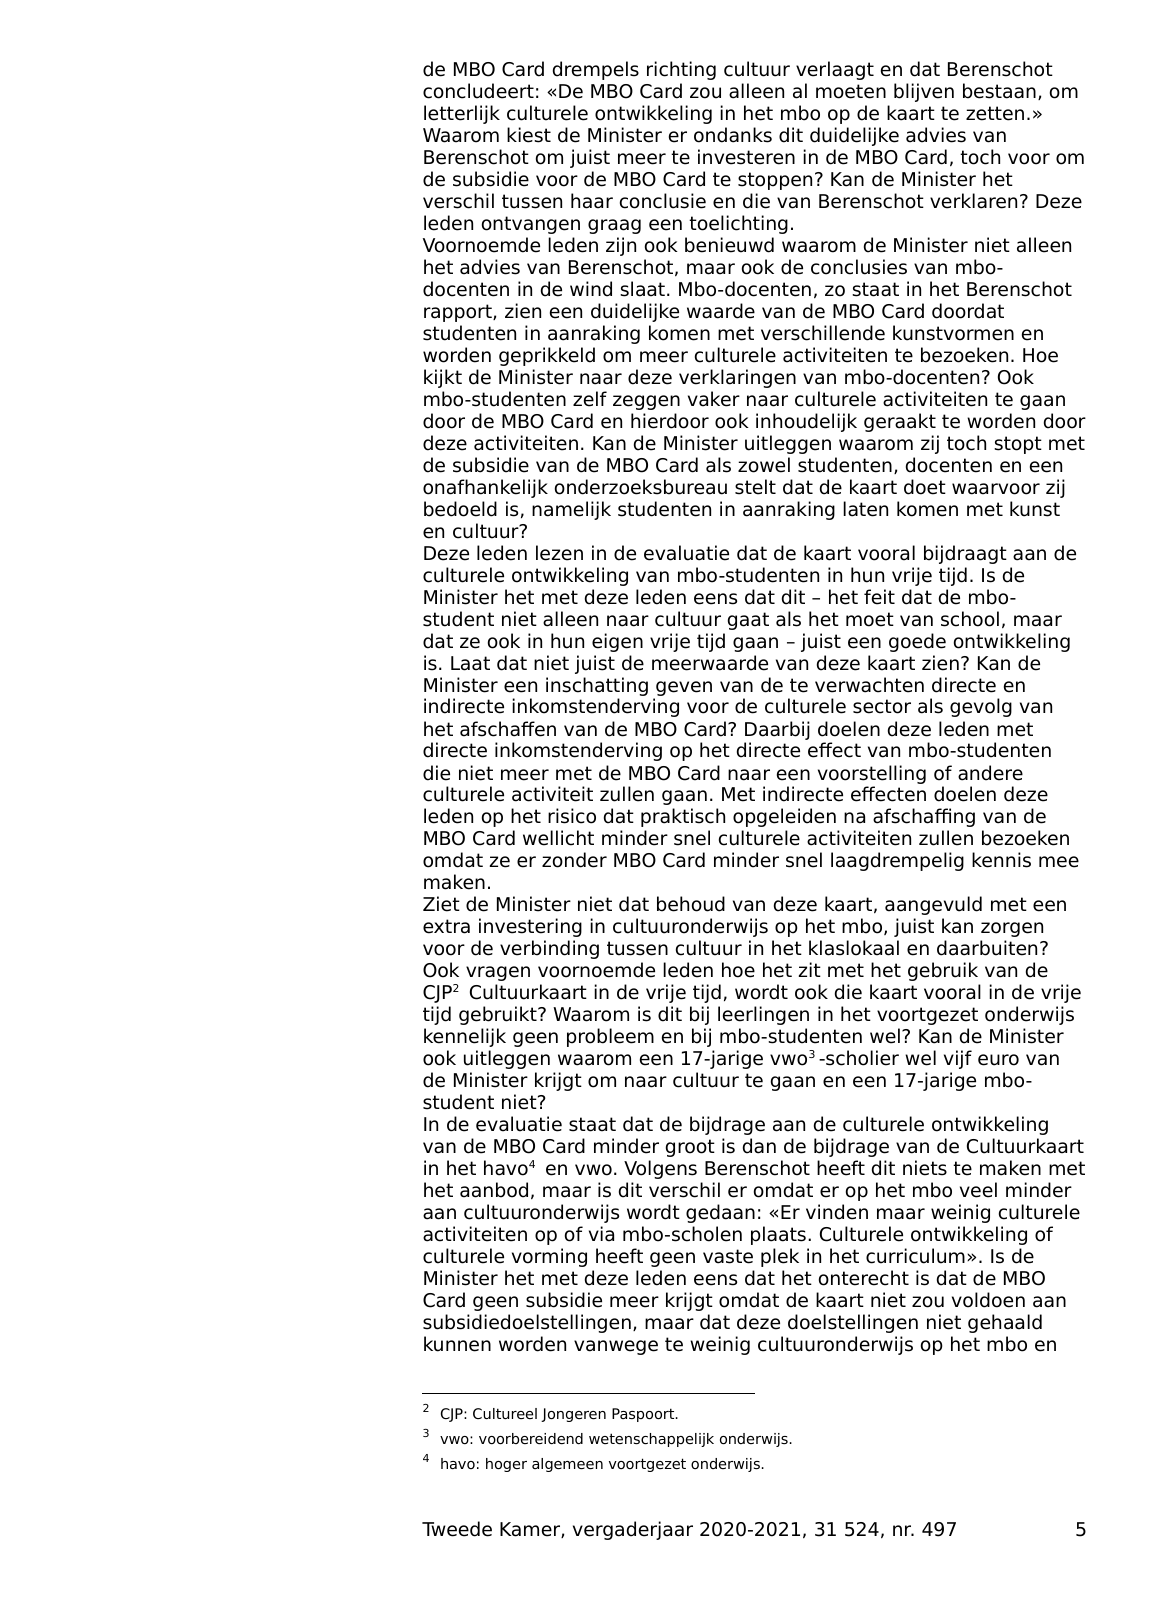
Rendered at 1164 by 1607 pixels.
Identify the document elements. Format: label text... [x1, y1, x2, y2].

text Voornoemde leden zijn ook benieuwd waarom de Minister niet alleen het advies van Berenschot, maar ook de conclusies van mbo-docenten in de wind slaat. Mbo-docenten, zo staat in het Berenschot rapport, zien een duidelijke waarde van de MBO Card doordat studenten in aanraking komen met verschillende kunstvormen en worden geprikkeld om meer culturele activiteiten te bezoeken. Hoe kijkt de Minister naar deze verklaringen van mbo-docenten? Ook mbo-studenten zelf zeggen vaker naar culturele activiteiten te gaan door de MBO Card en hierdoor ook inhoudelijk geraakt te worden door deze activiteiten. Kan de Minister uitleggen waarom zij toch stopt met de subsidie van de MBO Card als zowel studenten, docenten en een onafhankelijk onderzoeksbureau stelt dat de kaart doet waarvoor zij bedoeld is, namelijk studenten in aanraking laten komen met kunst en cultuur? [422, 235, 1087, 543]
text In de evaluatie staat dat de bijdrage aan de culturele ontwikkeling van de MBO Card minder groot is dan de bijdrage van de Cultuurkaart in het havo en vwo. Volgens Berenschot heeft dit niets te maken met het aanbod, maar is dit verschil er omdat er op het mbo veel minder aan cultuuronderwijs wordt gedaan: «Er vinden maar weinig culturele activiteiten op of via mbo-scholen plaats. Culturele ontwikkeling of culturele vorming heeft geen vaste plek in het curriculum». Is de Minister het met deze leden eens dat het onterecht is dat de MBO Card geen subsidie meer krijgt omdat de kaart niet zou voldoen aan subsidiedoelstellingen, maar dat deze doelstellingen niet gehaald kunnen worden vanwege te weinig cultuuronderwijs op het mbo en [422, 1114, 1087, 1356]
text CJP: Cultureel Jongeren Paspoort. [422, 1402, 1087, 1424]
text Ziet de Minister niet dat behoud van deze kaart, aangevuld met een extra investering in cultuuronderwijs op het mbo, juist kan zorgen voor de verbinding tussen cultuur in het klaslokaal en daarbuiten? Ook vragen voornoemde leden hoe het zit met het gebruik van de CJP Cultuurkaart in de vrije tijd, wordt ook die kaart vooral in de vrije tijd gebruikt? Waarom is dit bij leerlingen in het voortgezet onderwijs kennelijk geen probleem en bij mbo-studenten wel? Kan de Minister ook uitleggen waarom een 17-jarige vwo-scholier wel vijf euro van de Minister krijgt om naar cultuur te gaan en een 17-jarige mbo-student niet? [422, 894, 1087, 1114]
text Deze leden lezen in de evaluatie dat de kaart vooral bijdraagt aan de culturele ontwikkeling van mbo-studenten in hun vrije tijd. Is de Minister het met deze leden eens dat dit – het feit dat de mbo-student niet alleen naar cultuur gaat als het moet van school, maar dat ze ook in hun eigen vrije tijd gaan – juist een goede ontwikkeling is. Laat dat niet juist de meerwaarde van deze kaart zien? Kan de Minister een inschatting geven van de te verwachten directe en indirecte inkomstenderving voor de culturele sector als gevolg van het afschaffen van de MBO Card? Daarbij doelen deze leden met directe inkomstenderving op het directe effect van mbo-studenten die niet meer met de MBO Card naar een voorstelling of andere culturele activiteit zullen gaan. Met indirecte effecten doelen deze leden op het risico dat praktisch opgeleiden na afschaffing van de MBO Card wellicht minder snel culturele activiteiten zullen bezoeken omdat ze er zonder MBO Card minder snel laagdrempelig kennis mee maken. [422, 543, 1087, 894]
text de MBO Card drempels richting cultuur verlaagt en dat Berenschot concludeert: «De MBO Card zou alleen al moeten blijven bestaan, om letterlijk culturele ontwikkeling in het mbo op de kaart te zetten.» Waarom kiest de Minister er ondanks dit duidelijke advies van Berenschot om juist meer te investeren in de MBO Card, toch voor om de subsidie voor de MBO Card te stoppen? Kan de Minister het verschil tussen haar conclusie en die van Berenschot verklaren? Deze leden ontvangen graag een toelichting. [422, 59, 1087, 235]
text vwo: voorbereidend wetenschappelijk onderwijs. [422, 1427, 1087, 1449]
text havo: hoger algemeen voortgezet onderwijs. [422, 1452, 1087, 1474]
